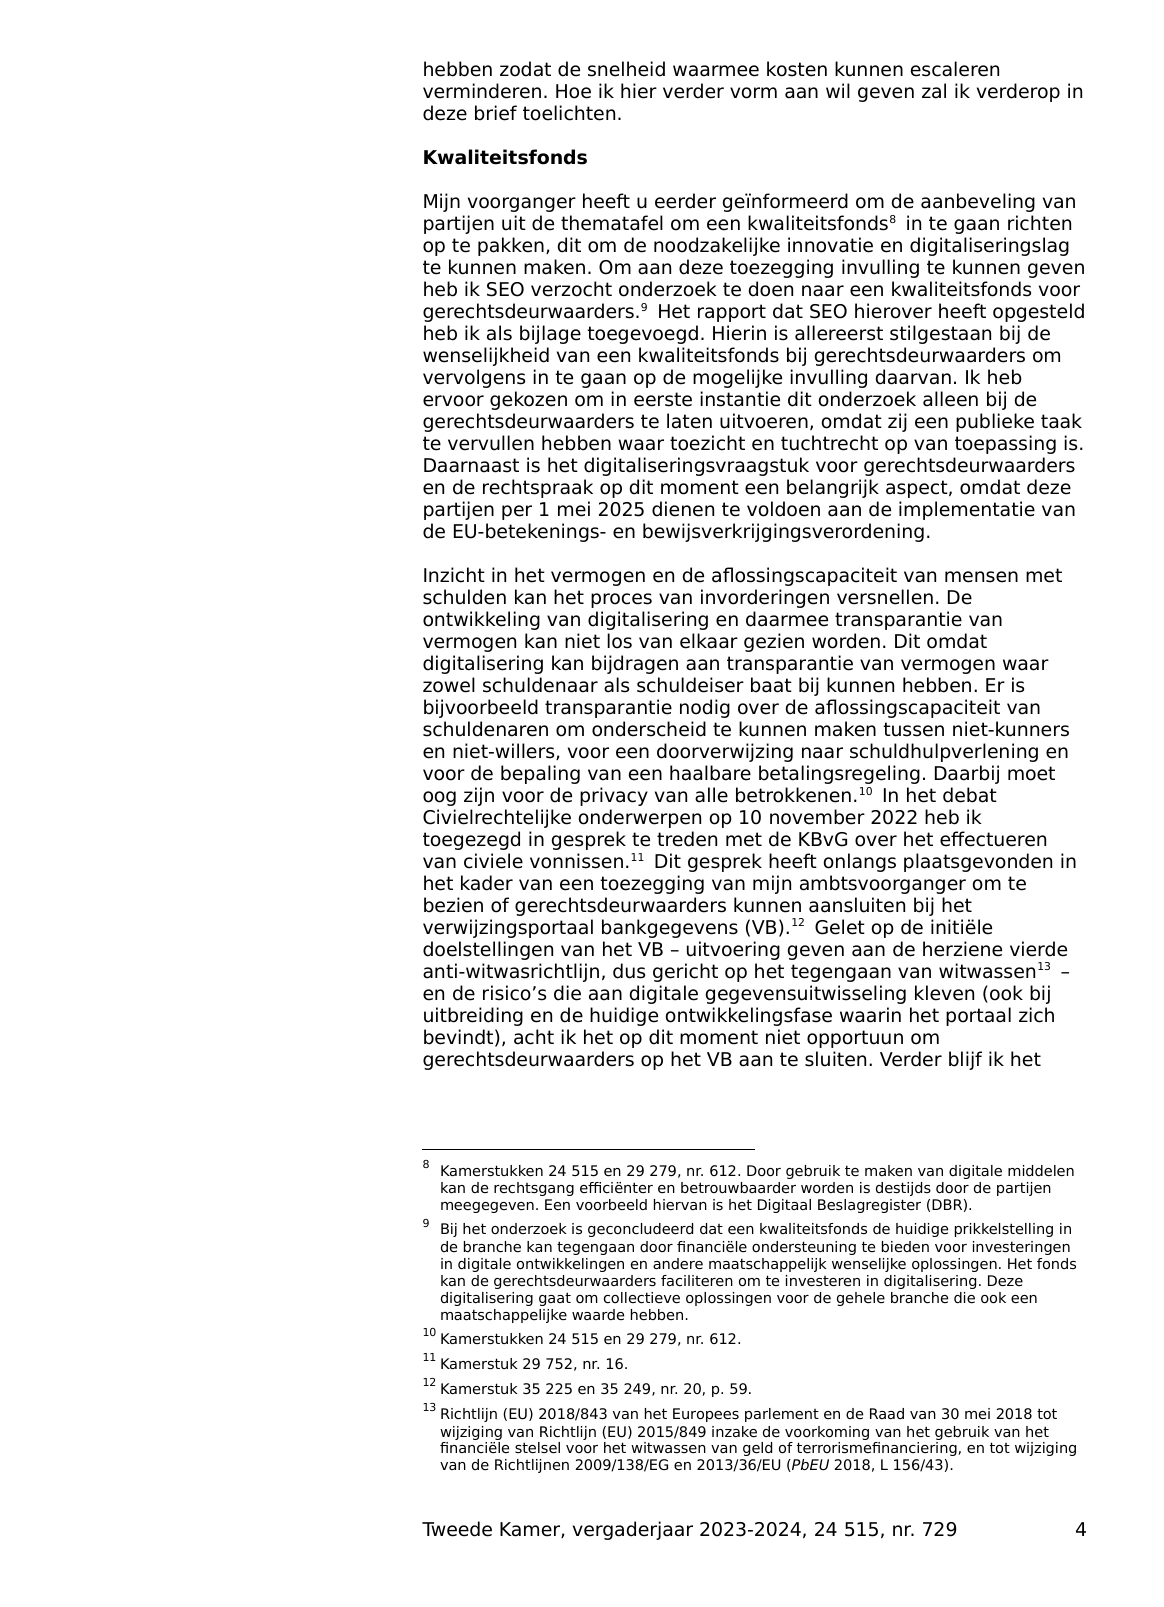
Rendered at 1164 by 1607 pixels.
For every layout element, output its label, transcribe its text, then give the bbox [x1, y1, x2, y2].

subtitle Kwaliteitsfonds [422, 147, 1087, 169]
text Inzicht in het vermogen en de aflossingscapaciteit van mensen met schulden kan het proces van invorderingen versnellen. De ontwikkeling van digitalisering en daarmee transparantie van vermogen kan niet los van elkaar gezien worden. Dit omdat digitalisering kan bijdragen aan transparantie van vermogen waar zowel schuldenaar als schuldeiser baat bij kunnen hebben. Er is bijvoorbeeld transparantie nodig over de aflossingscapaciteit van schuldenaren om onderscheid te kunnen maken tussen niet-kunners en niet-willers, voor een doorverwijzing naar schuldhulpverlening en voor de bepaling van een haalbare betalingsregeling. Daarbij moet oog zijn voor de privacy van alle betrokkenen. In het debat Civielrechtelijke onderwerpen op 10 november 2022 heb ik toegezegd in gesprek te treden met de KBvG over het effectueren van civiele vonnissen. Dit gesprek heeft onlangs plaatsgevonden in het kader van een toezegging van mijn ambtsvoorganger om te bezien of gerechtsdeurwaarders kunnen aansluiten bij het verwijzingsportaal bankgegevens (VB). Gelet op de initiële doelstellingen van het VB – uitvoering geven aan de herziene vierde anti-witwasrichtlijn, dus gericht op het tegengaan van witwassen – en de risico’s die aan digitale gegevensuitwisseling kleven (ook bij uitbreiding en de huidige ontwikkelingsfase waarin het portaal zich bevindt), acht ik het op dit moment niet opportuun om gerechtsdeurwaarders op het VB aan te sluiten. Verder blijf ik het [422, 565, 1087, 1071]
text Kamerstukken 24 515 en 29 279, nr. 612. [422, 1327, 1087, 1349]
text Bij het onderzoek is geconcludeerd dat een kwaliteitsfonds de huidige prikkelstelling in de branche kan tegengaan door financiële ondersteuning te bieden voor investeringen in digitale ontwikkelingen en andere maatschappelijk wenselijke oplossingen. Het fonds kan de gerechtsdeurwaarders faciliteren om te investeren in digitalisering. Deze digitalisering gaat om collectieve oplossingen voor de gehele branche die ook een maatschappelijke waarde hebben. [422, 1217, 1087, 1324]
text Kamerstuk 29 752, nr. 16. [422, 1352, 1087, 1374]
text Kamerstuk 35 225 en 35 249, nr. 20, p. 59. [422, 1377, 1087, 1399]
text Kamerstukken 24 515 en 29 279, nr. 612. Door gebruik te maken van digitale middelen kan de rechtsgang efficiënter en betrouwbaarder worden is destijds door de partijen meegegeven. Een voorbeeld hiervan is het Digitaal Beslagregister (DBR). [422, 1158, 1087, 1214]
text hebben zodat de snelheid waarmee kosten kunnen escaleren verminderen. Hoe ik hier verder vorm aan wil geven zal ik verderop in deze brief toelichten. [422, 59, 1087, 125]
text Richtlijn (EU) 2018/843 van het Europees parlement en de Raad van 30 mei 2018 tot wijziging van Richtlijn (EU) 2015/849 inzake de voorkoming van het gebruik van het financiële stelsel voor het witwassen van geld of terrorismefinanciering, en tot wijziging van de Richtlijnen 2009/138/EG en 2013/36/EU (PbEU 2018, L 156/43). [422, 1402, 1087, 1474]
text Mijn voorganger heeft u eerder geïnformeerd om de aanbeveling van partijen uit de thematafel om een kwaliteitsfonds in te gaan richten op te pakken, dit om de noodzakelijke innovatie en digitaliseringslag te kunnen maken. Om aan deze toezegging invulling te kunnen geven heb ik SEO verzocht onderzoek te doen naar een kwaliteitsfonds voor gerechtsdeurwaarders. Het rapport dat SEO hierover heeft opgesteld heb ik als bijlage toegevoegd. Hierin is allereerst stilgestaan bij de wenselijkheid van een kwaliteitsfonds bij gerechtsdeurwaarders om vervolgens in te gaan op de mogelijke invulling daarvan. Ik heb ervoor gekozen om in eerste instantie dit onderzoek alleen bij de gerechtsdeurwaarders te laten uitvoeren, omdat zij een publieke taak te vervullen hebben waar toezicht en tuchtrecht op van toepassing is. Daarnaast is het digitaliseringsvraagstuk voor gerechtsdeurwaarders en de rechtspraak op dit moment een belangrijk aspect, omdat deze partijen per 1 mei 2025 dienen te voldoen aan de implementatie van de EU-betekenings- en bewijsverkrijgingsverordening. [422, 191, 1087, 543]
